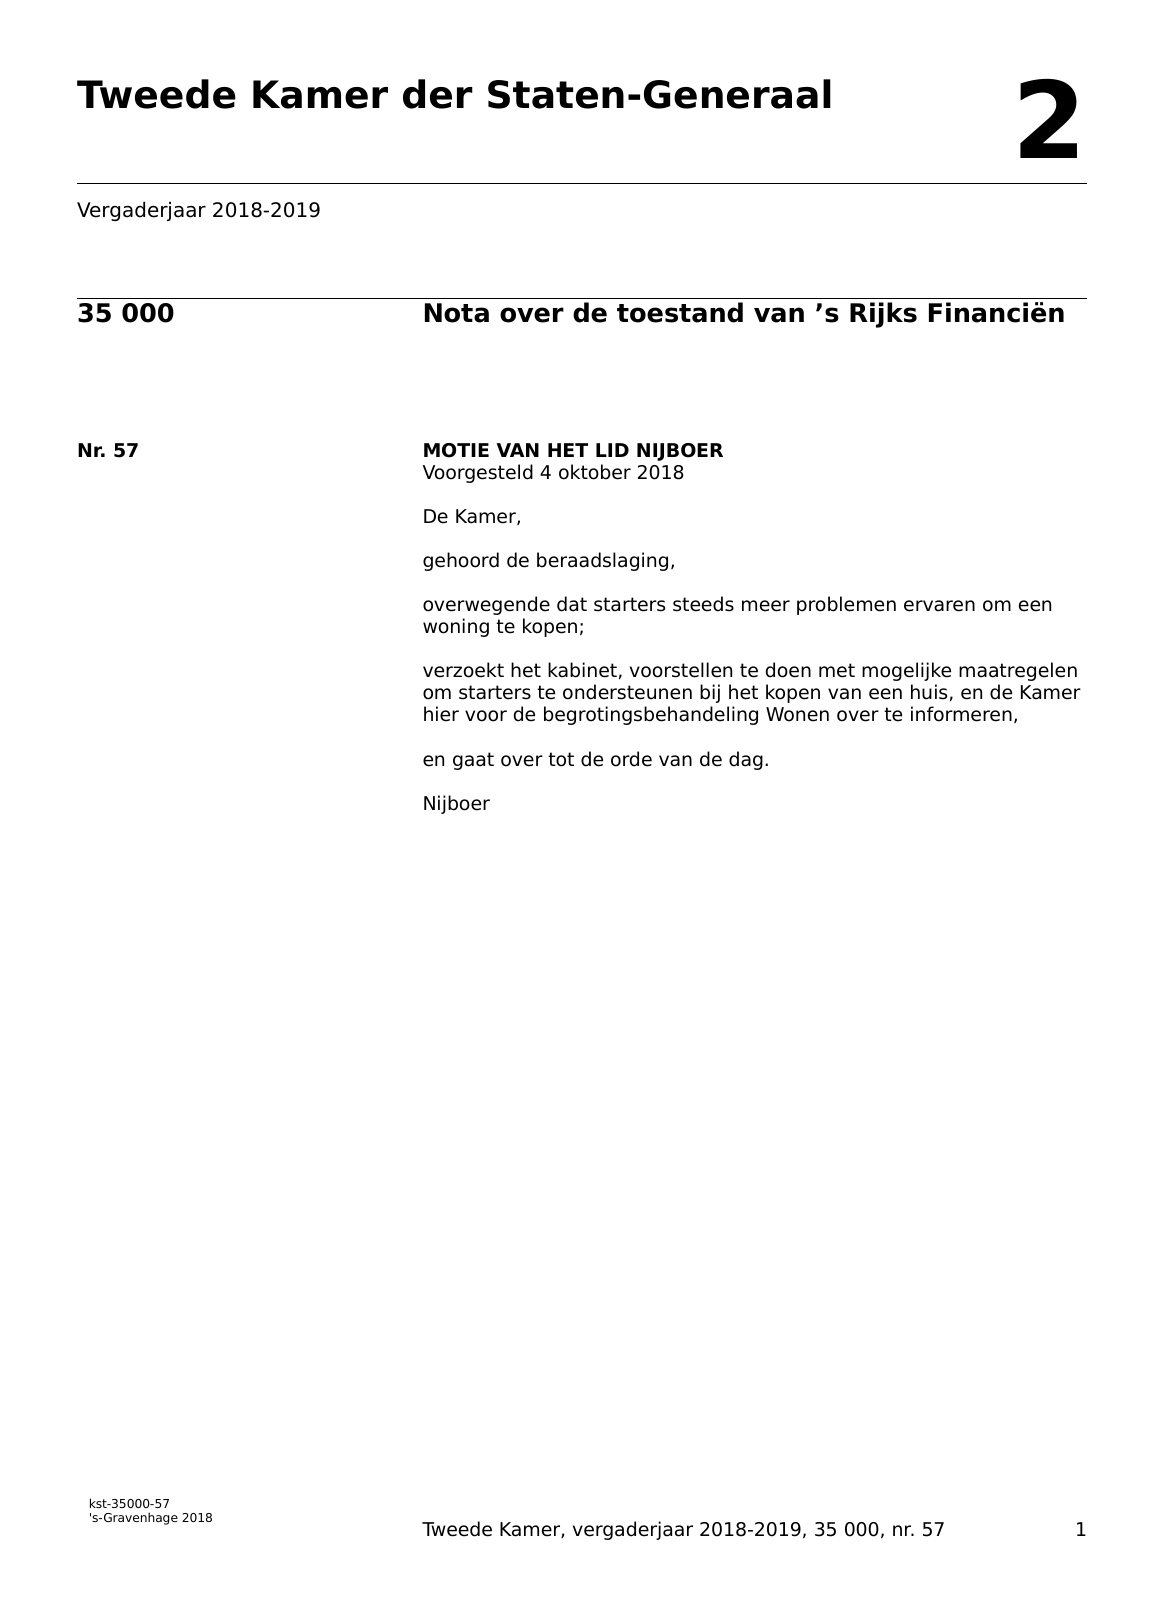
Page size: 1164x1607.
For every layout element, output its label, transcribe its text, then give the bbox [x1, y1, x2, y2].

text gehoord de beraadslaging, [422, 550, 1087, 572]
text en gaat over tot de orde van de dag. [422, 748, 1087, 770]
text verzoekt het kabinet, voorstellen te doen met mogelijke maatregelen om starters te ondersteunen bij het kopen van een huis, en de Kamer hier voor de begrotingsbehandeling Wonen over te informeren, [422, 660, 1087, 726]
table_cell Vergaderjaar 2018-2019 [77, 184, 1087, 298]
subtitle Nr. 57 MOTIE VAN HET LID NIJBOER [77, 440, 1087, 462]
text De Kamer, [422, 506, 1087, 528]
table_header 2 [886, 59, 1087, 183]
text 's-Gravenhage 2018 [88, 1511, 323, 1525]
table_header Tweede Kamer der Staten-Generaal [77, 59, 886, 183]
text Nijboer [422, 793, 1087, 814]
text kst-35000-57 [88, 1497, 323, 1511]
text Voorgesteld 4 oktober 2018 [422, 462, 1087, 484]
subtitle 35 000 Nota over de toestand van ’s Rijks Financiën [77, 299, 1087, 329]
text overwegende dat starters steeds meer problemen ervaren om een woning te kopen; [422, 594, 1087, 638]
